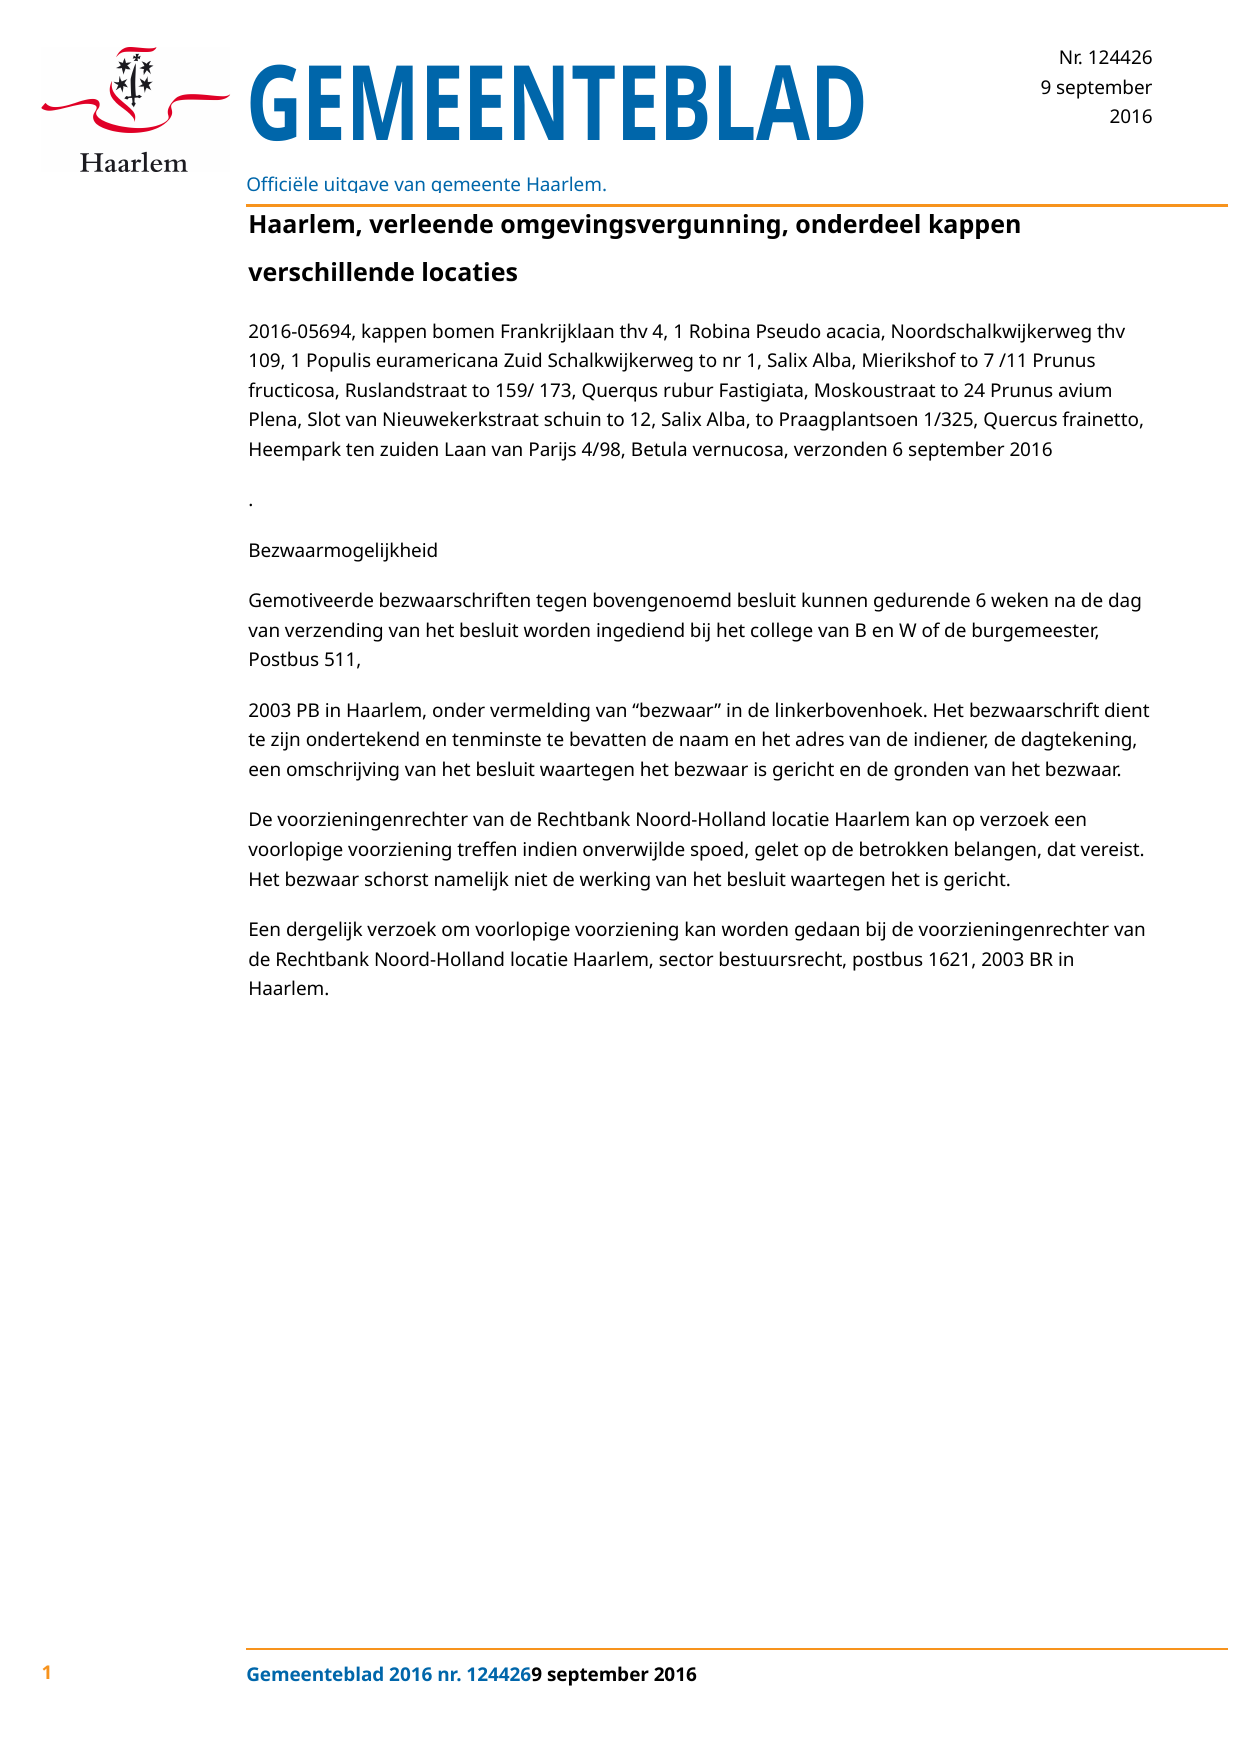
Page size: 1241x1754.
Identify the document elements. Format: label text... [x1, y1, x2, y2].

text Gemotiveerde bezwaarschriften tegen bovengenoemd besluit kunnen gedurende 6 weken na de dag van verzending van het besluit worden ingediend bij het college van B en W of de burgemeester, Postbus 511, [248, 587, 1152, 672]
text De voorzieningenrechter van de Rechtbank Noord-Holland locatie Haarlem kan op verzoek een voorlopige voorziening treffen indien onverwijlde spoed, gelet op de betrokken belangen, dat vereist. Het bezwaar schorst namelijk niet de werking van het besluit waartegen het is gericht. [248, 807, 1152, 892]
picture [41, 47, 231, 172]
text 2003 PB in Haarlem, onder vermelding van “bezwaar” in de linkerbovenhoek. Het bezwaarschrift dient te zijn ondertekend en tenminste te bevatten de naam en het adres van de indiener, de dagtekening, een omschrijving van het besluit waartegen het bezwaar is gericht en de gronden van het bezwaar. [248, 697, 1152, 782]
text Bezwaarmogelijkheid [248, 537, 1152, 563]
text . [248, 487, 1152, 512]
text Een dergelijk verzoek om voorlopige voorziening kan worden gedaan bij de voorzieningenrechter van de Rechtbank Noord-Holland locatie Haarlem, sector bestuursrecht, postbus 1621, 2003 BR in Haarlem. [248, 916, 1152, 1001]
text 2016-05694, kappen bomen Frankrijklaan thv 4, 1 Robina Pseudo acacia, Noordschalkwijkerweg thv 109, 1 Populis euramericana Zuid Schalkwijkerweg to nr 1, Salix Alba, Mierikshof to 7 /11 Prunus fructicosa, Ruslandstraat to 159/ 173, Querqus rubur Fastigiata, Moskoustraat to 24 Prunus avium Plena, Slot van Nieuwekerkstraat schuin to 12, Salix Alba, to Praagplantsoen 1/325, Quercus frainetto, Heempark ten zuiden Laan van Parijs 4/98, Betula vernucosa, verzonden 6 september 2016 [248, 318, 1152, 462]
text Haarlem, verleende omgevingsvergunning, onderdeel kappen verschillende locaties [248, 207, 1152, 288]
